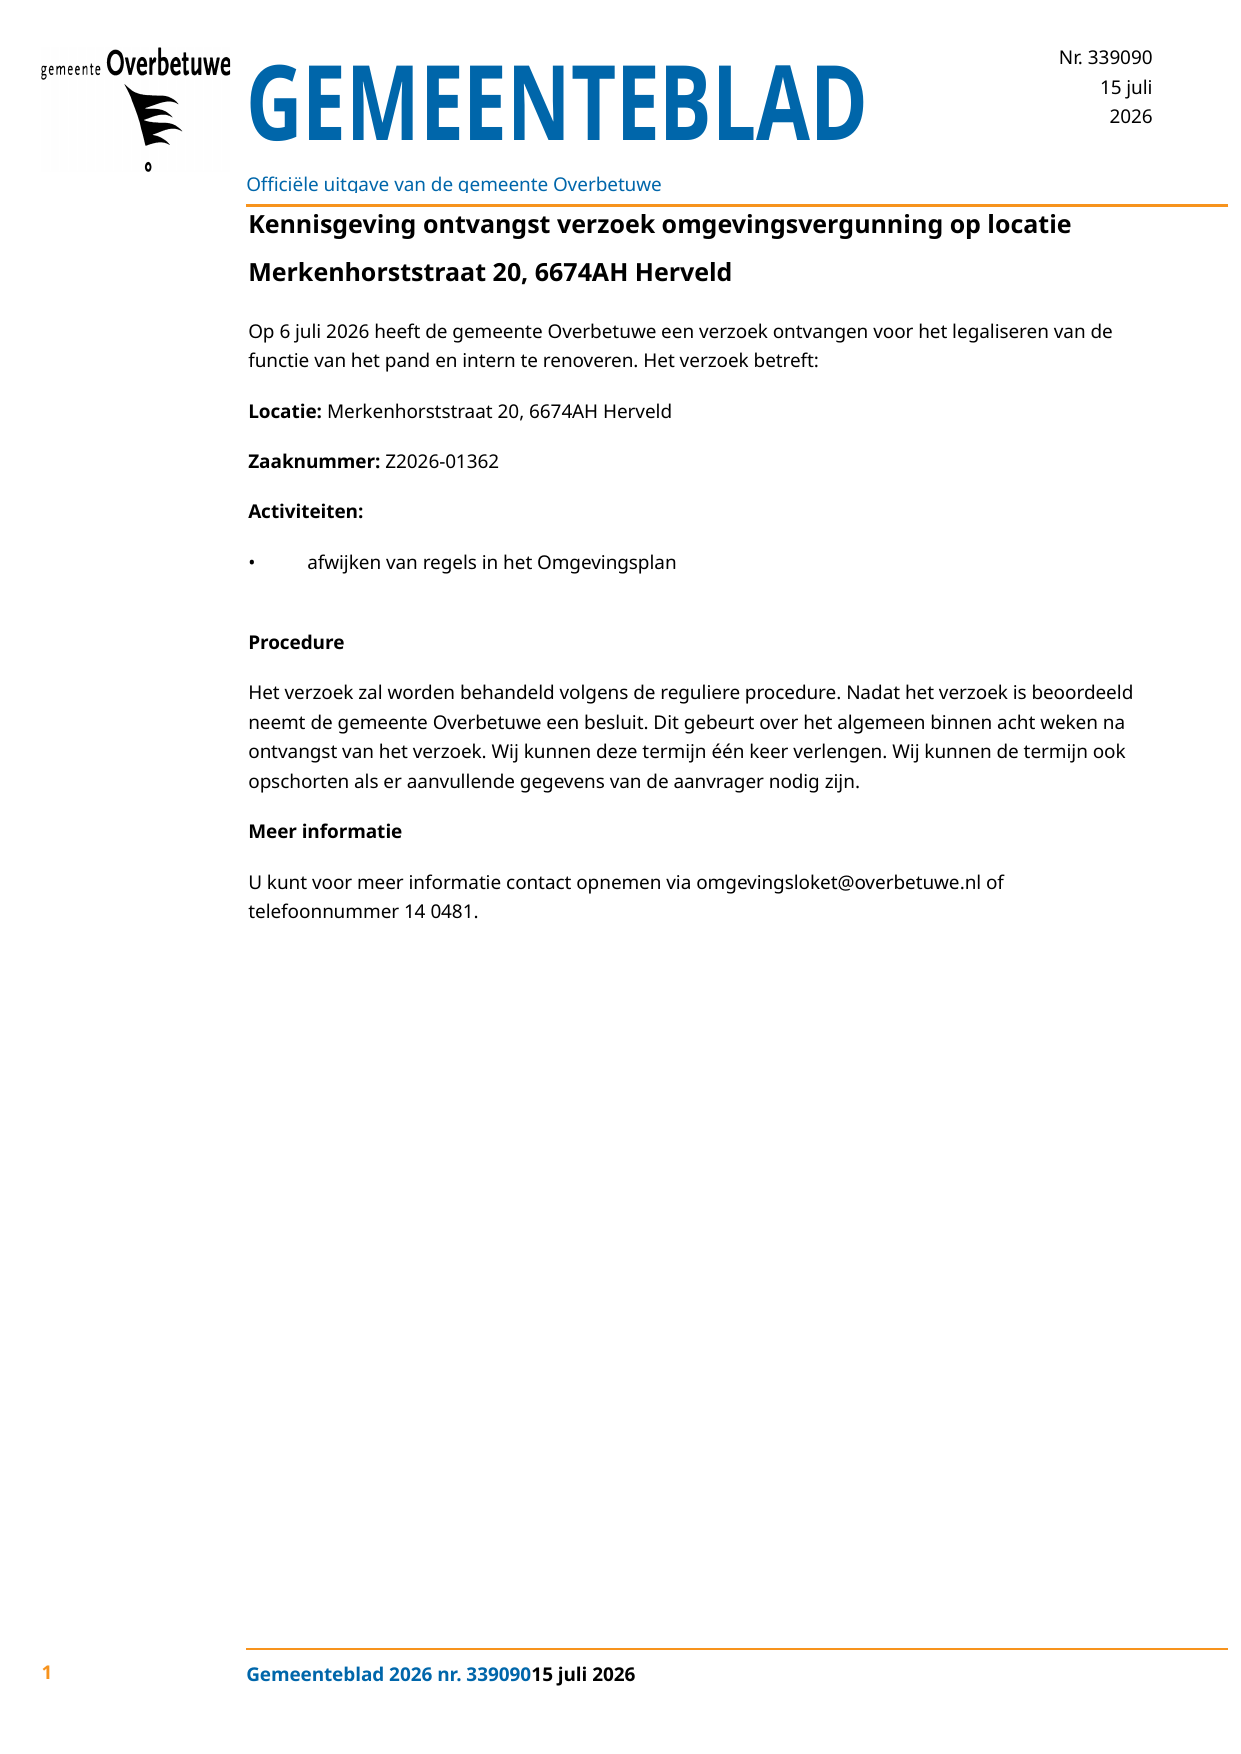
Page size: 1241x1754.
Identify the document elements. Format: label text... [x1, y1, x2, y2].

text Meer informatie [248, 819, 1152, 844]
text Het verzoek zal worden behandeld volgens de reguliere procedure. Nadat het verzoek is beoordeeld neemt de gemeente Overbetuwe een besluit. Dit gebeurt over het algemeen binnen acht weken na ontvangst van het verzoek. Wij kunnen deze termijn één keer verlengen. Wij kunnen de termijn ook opschorten als er aanvullende gegevens van de aanvrager nodig zijn. [248, 679, 1152, 794]
picture [41, 47, 231, 172]
text Kennisgeving ontvangst verzoek omgevingsvergunning op locatie Merkenhorststraat 20, 6674AH Herveld [248, 207, 1152, 288]
text Activiteiten: [248, 499, 1152, 524]
list afwijken van regels in het Omgevingsplan [248, 549, 1152, 575]
text Locatie: Merkenhorststraat 20, 6674AH Herveld [248, 398, 1152, 424]
text U kunt voor meer informatie contact opnemen via omgevingsloket@overbetuwe.nl of telefoonnummer 14 0481. [248, 869, 1152, 924]
text Op 6 juli 2026 heeft de gemeente Overbetuwe een verzoek ontvangen voor het legaliseren van de functie van het pand en intern te renoveren. Het verzoek betreft: [248, 318, 1152, 373]
text Zaaknummer: Z2026-01362 [248, 448, 1152, 474]
text Procedure [248, 629, 1152, 655]
